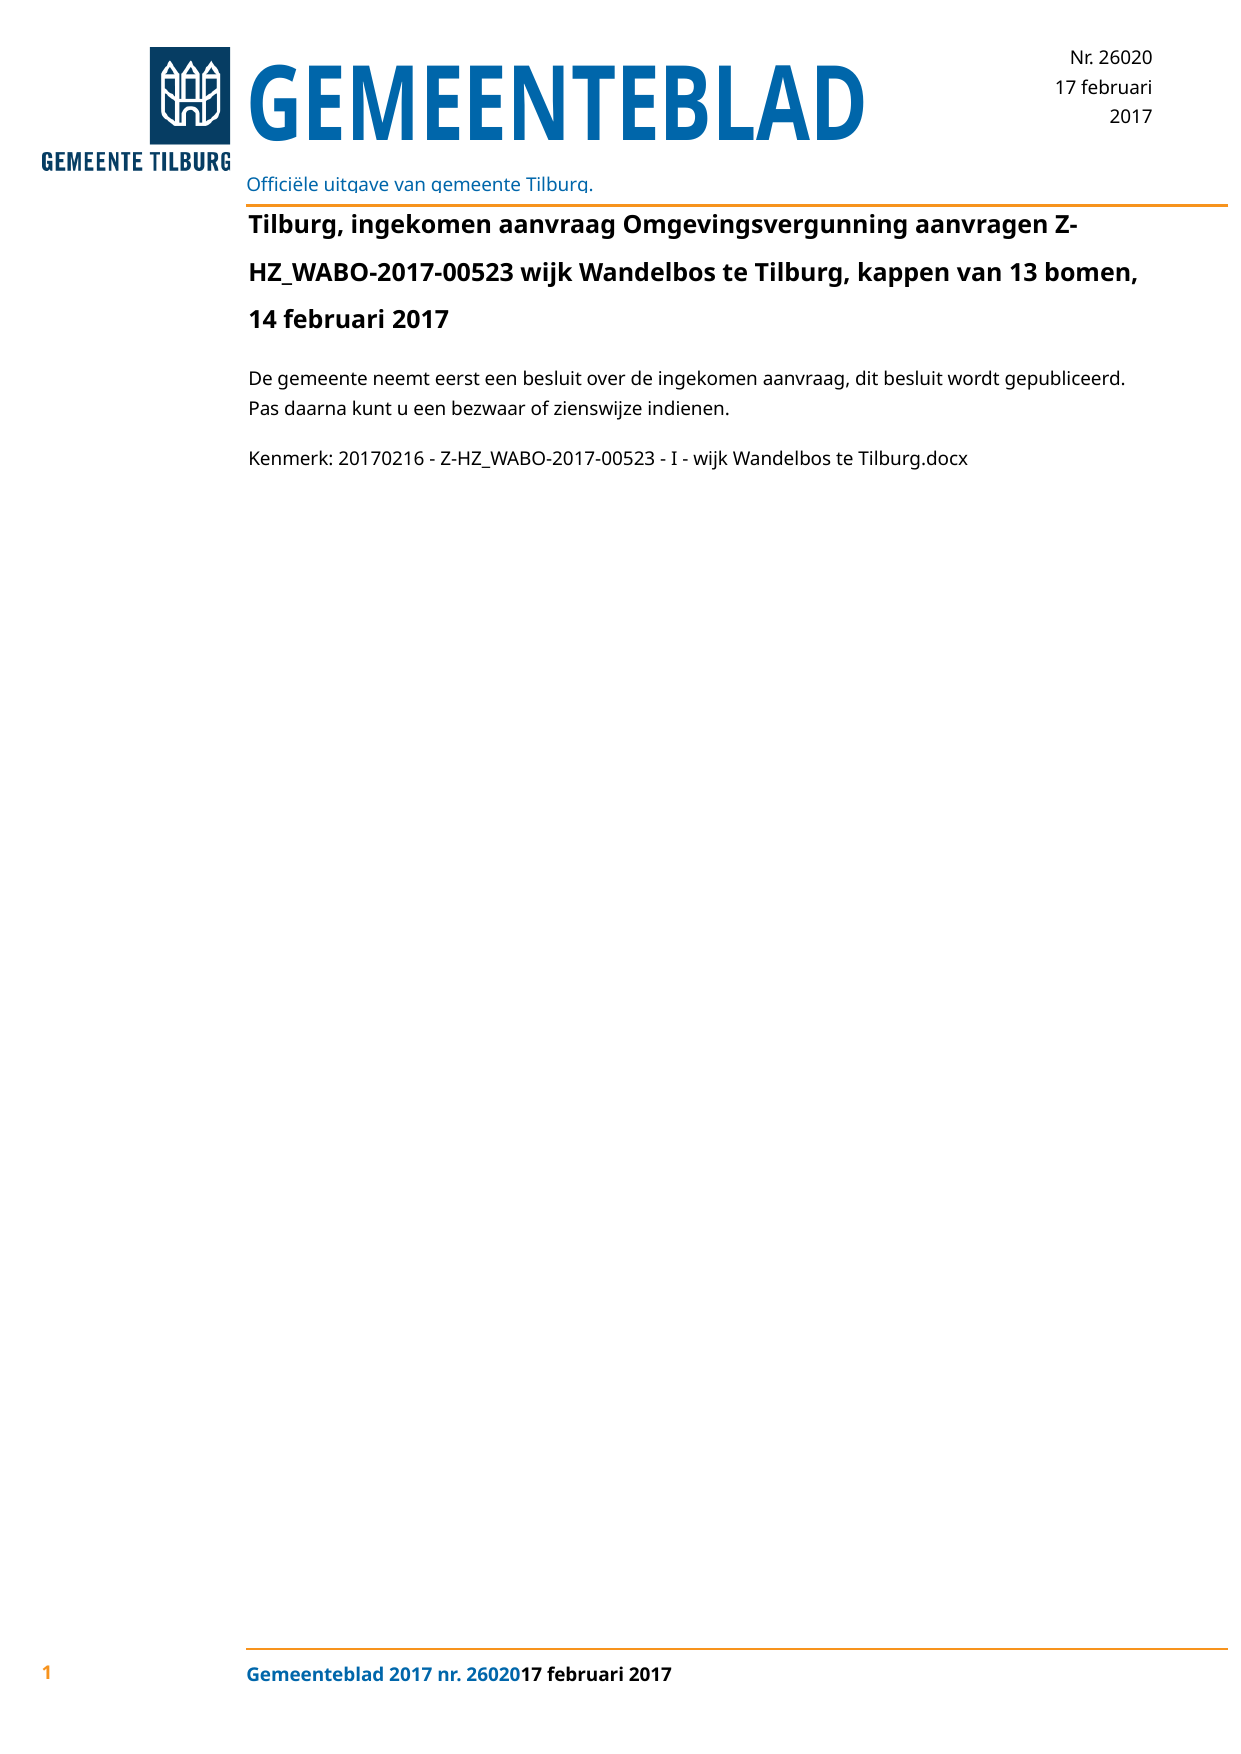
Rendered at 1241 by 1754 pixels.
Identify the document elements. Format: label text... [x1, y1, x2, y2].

picture [41, 47, 231, 172]
text Tilburg, ingekomen aanvraag Omgevingsvergunning aanvragen Z-HZ_WABO-2017-00523 wijk Wandelbos te Tilburg, kappen van 13 bomen, 14 februari 2017 [248, 207, 1152, 336]
text Kenmerk: 20170216 - Z-HZ_WABO-2017-00523 - I - wijk Wandelbos te Tilburg.docx [248, 446, 1152, 471]
text De gemeente neemt eerst een besluit over de ingekomen aanvraag, dit besluit wordt gepubliceerd. Pas daarna kunt u een bezwaar of zienswijze indienen. [248, 366, 1152, 421]
